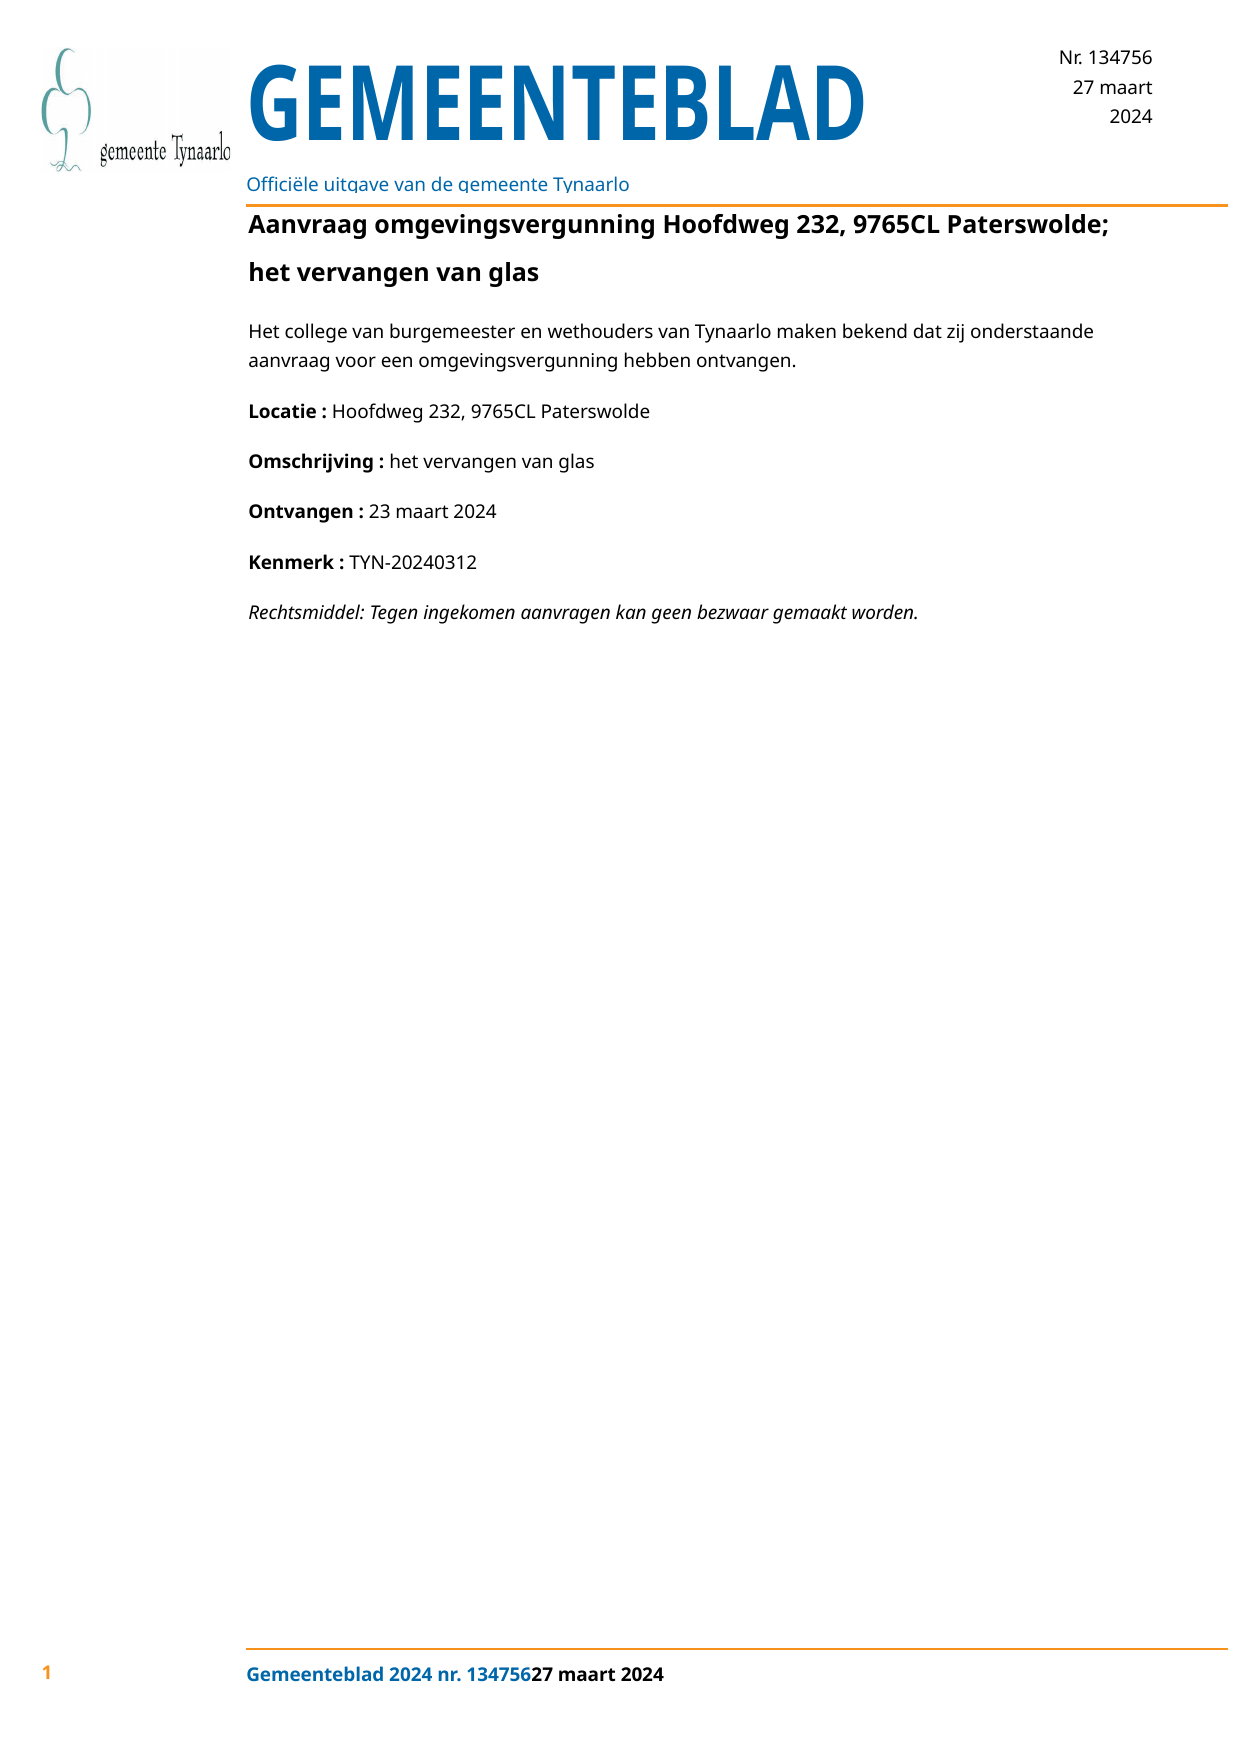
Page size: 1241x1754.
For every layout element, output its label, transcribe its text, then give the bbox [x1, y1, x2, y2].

text Kenmerk : TYN-20240312 [248, 549, 1152, 575]
picture [41, 47, 231, 172]
text Aanvraag omgevingsvergunning Hoofdweg 232, 9765CL Paterswolde; het vervangen van glas [248, 207, 1152, 288]
text Rechtsmiddel: Tegen ingekomen aanvragen kan geen bezwaar gemaakt worden. [248, 599, 1152, 625]
text Omschrijving : het vervangen van glas [248, 448, 1152, 474]
text Locatie : Hoofdweg 232, 9765CL Paterswolde [248, 398, 1152, 424]
text Ontvangen : 23 maart 2024 [248, 499, 1152, 524]
text Het college van burgemeester en wethouders van Tynaarlo maken bekend dat zij onderstaande aanvraag voor een omgevingsvergunning hebben ontvangen. [248, 318, 1152, 373]
